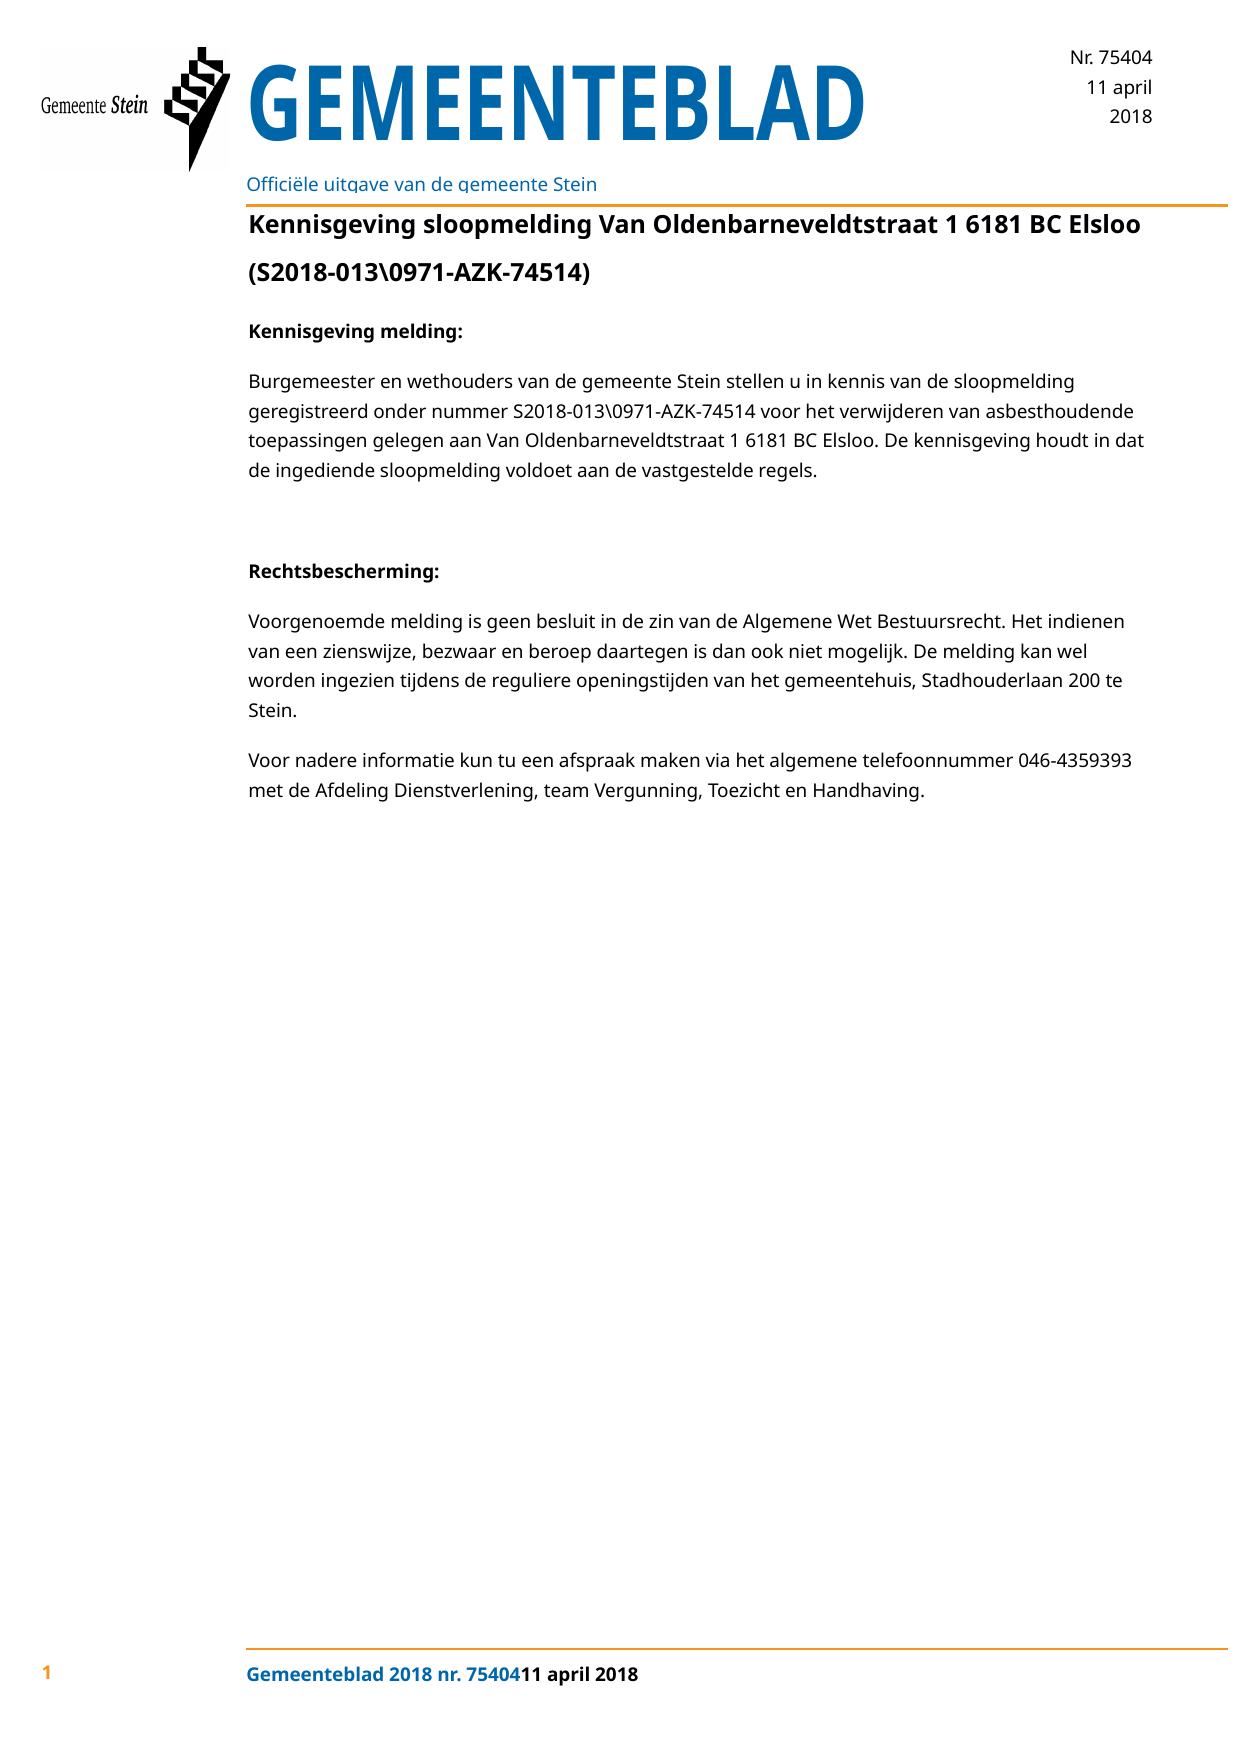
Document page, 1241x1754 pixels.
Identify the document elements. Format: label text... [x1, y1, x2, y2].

text Voorgenoemde melding is geen besluit in de zin van de Algemene Wet Bestuursrecht. Het indienen van een zienswijze, bezwaar en beroep daartegen is dan ook niet mogelijk. De melding kan wel worden ingezien tijdens de reguliere openingstijden van het gemeentehuis, Stadhouderlaan 200 te Stein. [248, 608, 1152, 723]
text Kennisgeving melding: [248, 318, 1152, 344]
text Burgemeester en wethouders van de gemeente Stein stellen u in kennis van de sloopmelding geregistreerd onder nummer S2018-013\0971-AZK-74514 voor het verwijderen van asbesthoudende toepassingen gelegen aan Van Oldenbarneveldtstraat 1 6181 BC Elsloo. De kennisgeving houdt in dat de ingediende sloopmelding voldoet aan de vastgestelde regels. [248, 368, 1152, 483]
picture [41, 47, 231, 172]
text Kennisgeving sloopmelding Van Oldenbarneveldtstraat 1 6181 BC Elsloo (S2018-013\0971-AZK-74514) [248, 207, 1152, 288]
text Rechtsbescherming: [248, 558, 1152, 584]
text Voor nadere informatie kun tu een afspraak maken via het algemene telefoonnummer 046-4359393 met de Afdeling Dienstverlening, team Vergunning, Toezicht en Handhaving. [248, 747, 1152, 803]
